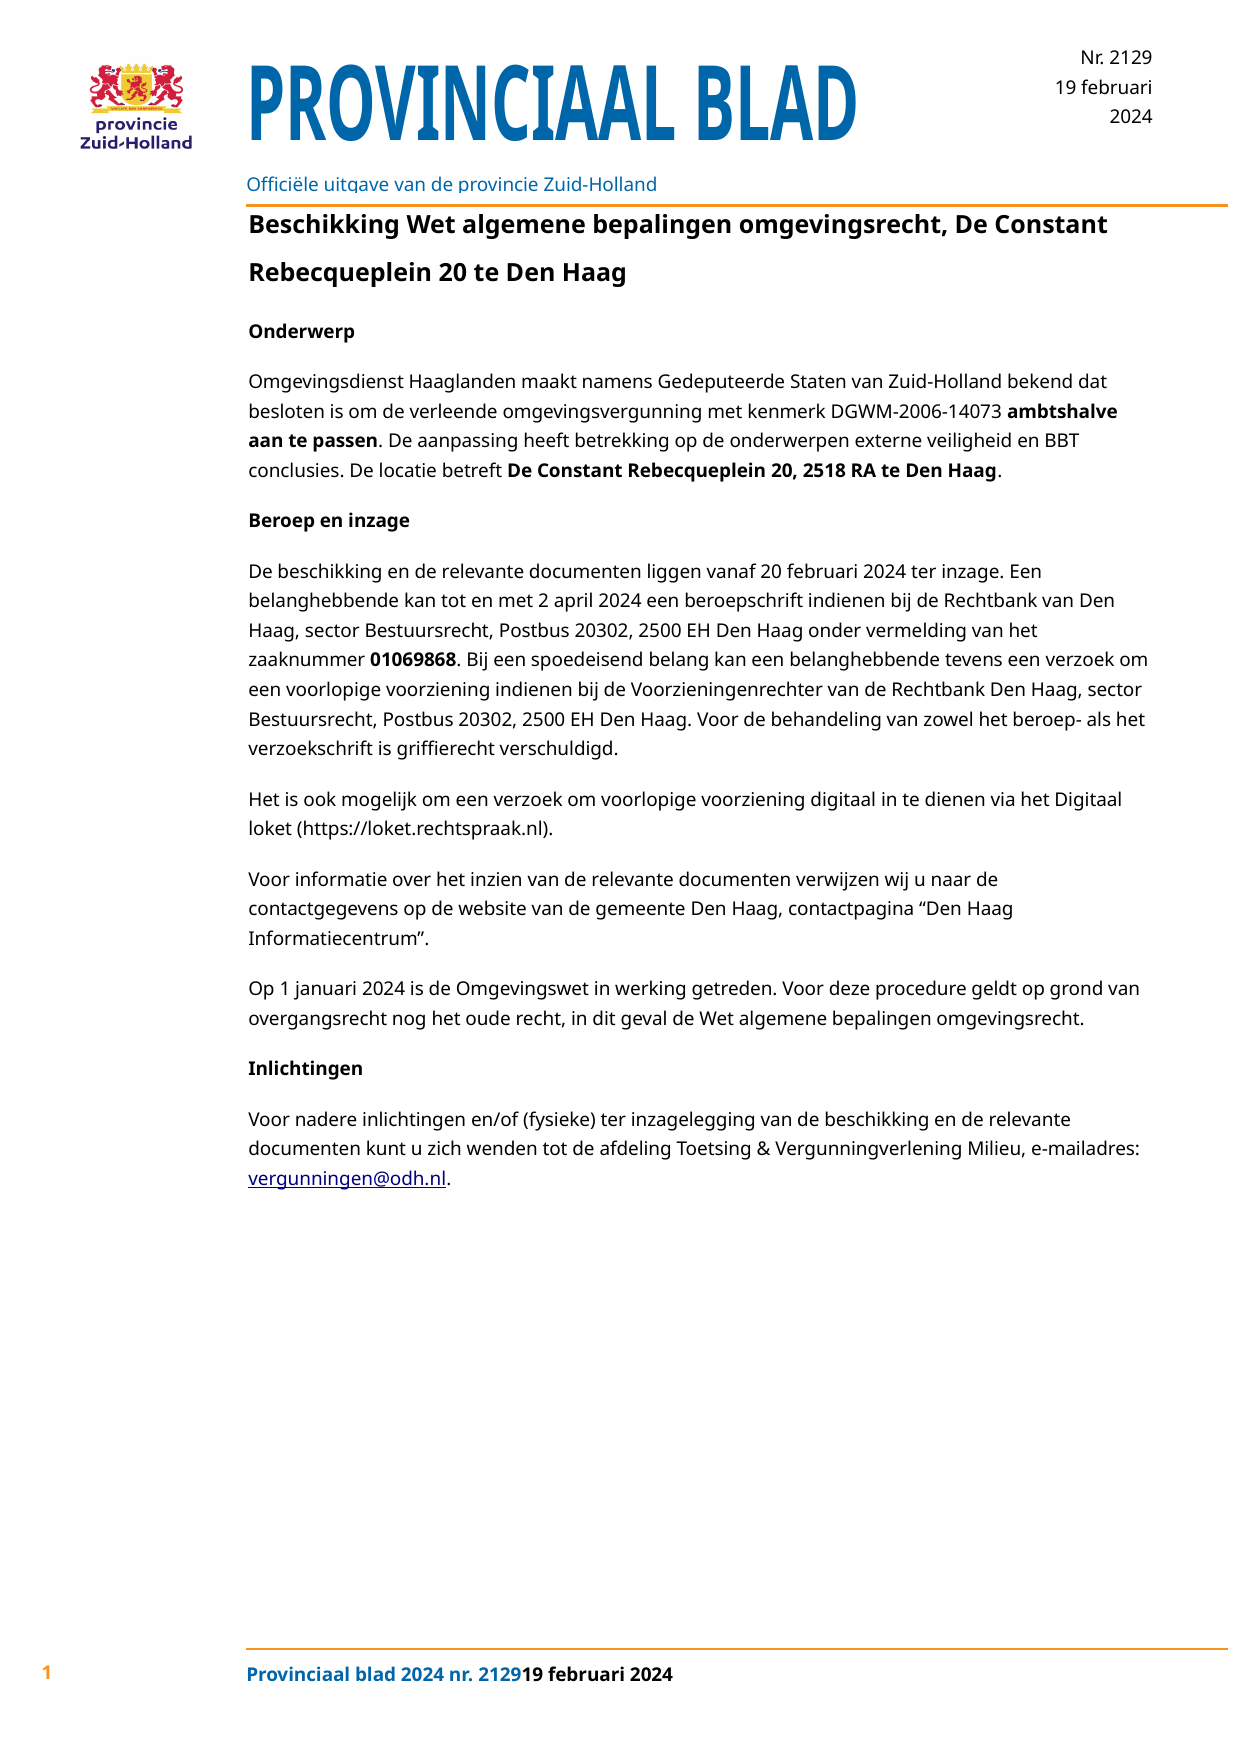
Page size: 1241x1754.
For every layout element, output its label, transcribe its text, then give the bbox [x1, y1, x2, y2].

text Inlichtingen [248, 1055, 1152, 1081]
text Voor informatie over het inzien van de relevante documenten verwijzen wij u naar de contactgegevens op de website van de gemeente Den Haag, contactpagina “Den Haag Informatiecentrum”. [248, 866, 1152, 951]
text De beschikking en de relevante documenten liggen vanaf 20 februari 2024 ter inzage. Een belanghebbende kan tot en met 2 april 2024 een beroepschrift indienen bij de Rechtbank van Den Haag, sector Bestuursrecht, Postbus 20302, 2500 EH Den Haag onder vermelding van het zaaknummer 01069868. Bij een spoedeisend belang kan een belanghebbende tevens een verzoek om een voorlopige voorziening indienen bij de Voorzieningenrechter van de Rechtbank Den Haag, sector Bestuursrecht, Postbus 20302, 2500 EH Den Haag. Voor de behandeling van zowel het beroep- als het verzoekschrift is griffierecht verschuldigd. [248, 558, 1152, 761]
text Beroep en inzage [248, 507, 1152, 533]
text Voor nadere inlichtingen en/of (fysieke) ter inzagelegging van de beschikking en de relevante documenten kunt u zich wenden tot de afdeling Toetsing & Vergunningverlening Milieu, e-mailadres: vergunningen@odh.nl. [248, 1106, 1152, 1191]
text Omgevingsdienst Haaglanden maakt namens Gedeputeerde Staten van Zuid-Holland bekend dat besloten is om de verleende omgevingsvergunning met kenmerk DGWM-2006-14073 ambtshalve aan te passen. De aanpassing heeft betrekking op de onderwerpen externe veiligheid en BBT conclusies. De locatie betreft De Constant Rebecqueplein 20, 2518 RA te Den Haag. [248, 368, 1152, 483]
text Op 1 januari 2024 is de Omgevingswet in werking getreden. Voor deze procedure geldt op grond van overgangsrecht nog het oude recht, in dit geval de Wet algemene bepalingen omgevingsrecht. [248, 975, 1152, 1031]
text Het is ook mogelijk om een verzoek om voorlopige voorziening digitaal in te dienen via het Digitaal loket (https://loket.rechtspraak.nl). [248, 786, 1152, 841]
text Beschikking Wet algemene bepalingen omgevingsrecht, De Constant Rebecqueplein 20 te Den Haag [248, 207, 1152, 288]
picture [41, 47, 231, 172]
text Onderwerp [248, 318, 1152, 344]
